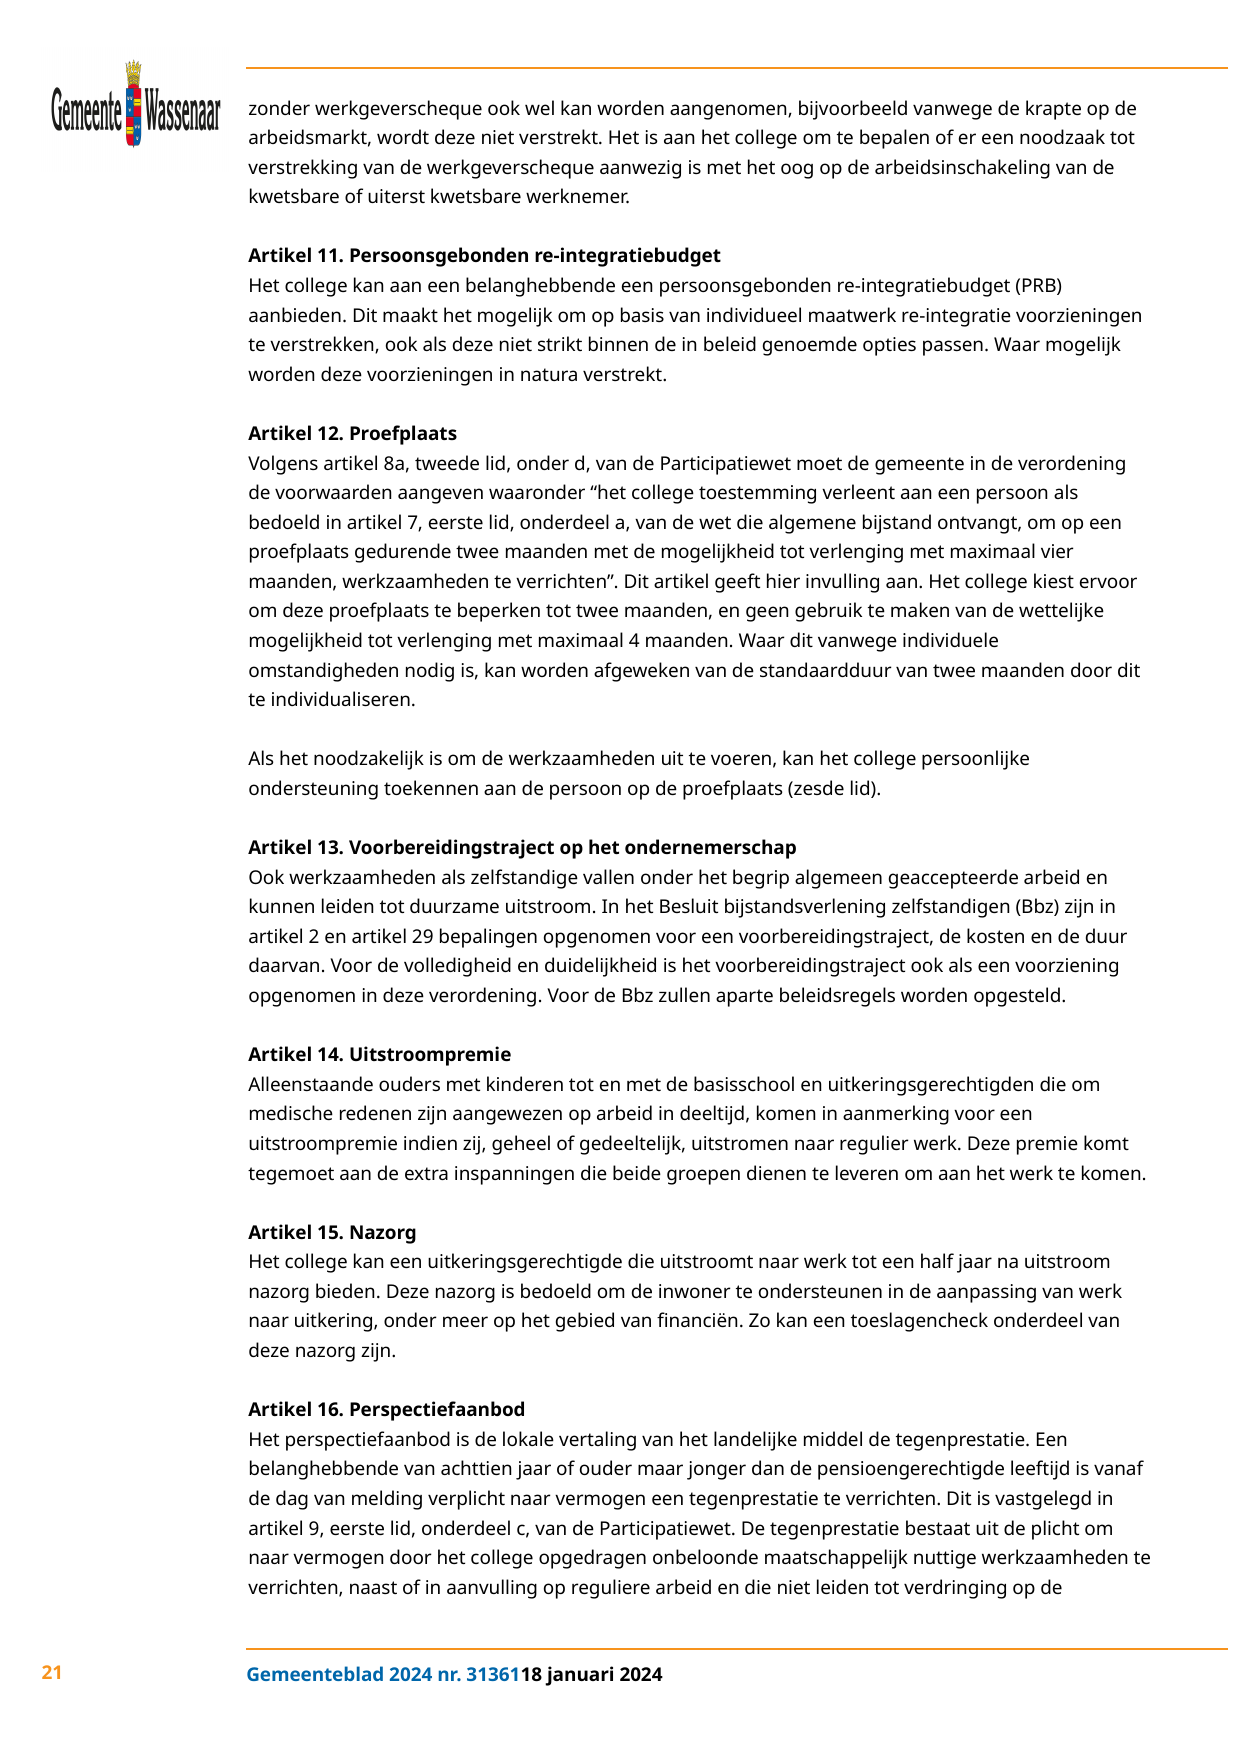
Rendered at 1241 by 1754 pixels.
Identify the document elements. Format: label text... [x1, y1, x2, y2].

text Artikel 13. Voorbereidingstraject op het ondernemerschap [248, 834, 1152, 860]
text Artikel 11. Persoonsgebonden re-integratiebudget [248, 243, 1152, 268]
text Het college kan aan een belanghebbende een persoonsgebonden re-integratiebudget (PRB) aanbieden. Dit maakt het mogelijk om op basis van individueel maatwerk re-integratie voorzieningen te verstrekken, ook als deze niet strikt binnen de in beleid genoemde opties passen. Waar mogelijk worden deze voorzieningen in natura verstrekt. [248, 272, 1152, 387]
text Artikel 16. Perspectiefaanbod [248, 1396, 1152, 1422]
text Artikel 15. Nazorg [248, 1219, 1152, 1245]
text Het college kan een uitkeringsgerechtigde die uitstroomt naar werk tot een half jaar na uitstroom nazorg bieden. Deze nazorg is bedoeld om de inwoner te ondersteunen in de aanpassing van werk naar uitkering, onder meer op het gebied van financiën. Zo kan een toeslagencheck onderdeel van deze nazorg zijn. [248, 1248, 1152, 1363]
picture [41, 47, 231, 172]
text Ook werkzaamheden als zelfstandige vallen onder het begrip algemeen geaccepteerde arbeid en kunnen leiden tot duurzame uitstroom. In het Besluit bijstandsverlening zelfstandigen (Bbz) zijn in artikel 2 en artikel 29 bepalingen opgenomen voor een voorbereidingstraject, de kosten en de duur daarvan. Voor de volledigheid en duidelijkheid is het voorbereidingstraject ook als een voorziening opgenomen in deze verordening. Voor de Bbz zullen aparte beleidsregels worden opgesteld. [248, 864, 1152, 1008]
text Artikel 14. Uitstroompremie [248, 1041, 1152, 1067]
text zonder werkgeverscheque ook wel kan worden aangenomen, bijvoorbeeld vanwege de krapte op de arbeidsmarkt, wordt deze niet verstrekt. Het is aan het college om te bepalen of er een noodzaak tot verstrekking van de werkgeverscheque aanwezig is met het oog op de arbeidsinschakeling van de kwetsbare of uiterst kwetsbare werknemer. [248, 95, 1152, 209]
text Artikel 12. Proefplaats [248, 420, 1152, 446]
text Alleenstaande ouders met kinderen tot en met de basisschool en uitkeringsgerechtigden die om medische redenen zijn aangewezen op arbeid in deeltijd, komen in aanmerking voor een uitstroompremie indien zij, geheel of gedeeltelijk, uitstromen naar regulier werk. Deze premie komt tegemoet aan de extra inspanningen die beide groepen dienen te leveren om aan het werk te komen. [248, 1071, 1152, 1186]
text Als het noodzakelijk is om de werkzaamheden uit te voeren, kan het college persoonlijke ondersteuning toekennen aan de persoon op de proefplaats (zesde lid). [248, 746, 1152, 801]
text Het perspectiefaanbod is de lokale vertaling van het landelijke middel de tegenprestatie. Een belanghebbende van achttien jaar of ouder maar jonger dan de pensioengerechtigde leeftijd is vanaf de dag van melding verplicht naar vermogen een tegenprestatie te verrichten. Dit is vastgelegd in artikel 9, eerste lid, onderdeel c, van de Participatiewet. De tegenprestatie bestaat uit de plicht om naar vermogen door het college opgedragen onbeloonde maatschappelijk nuttige werkzaamheden te verrichten, naast of in aanvulling op reguliere arbeid en die niet leiden tot verdringing op de [248, 1426, 1152, 1600]
text Volgens artikel 8a, tweede lid, onder d, van de Participatiewet moet de gemeente in de verordening de voorwaarden aangeven waaronder “het college toestemming verleent aan een persoon als bedoeld in artikel 7, eerste lid, onderdeel a, van de wet die algemene bijstand ontvangt, om op een proefplaats gedurende twee maanden met de mogelijkheid tot verlenging met maximaal vier maanden, werkzaamheden te verrichten”. Dit artikel geeft hier invulling aan. Het college kiest ervoor om deze proefplaats te beperken tot twee maanden, en geen gebruik te maken van de wettelijke mogelijkheid tot verlenging met maximaal 4 maanden. Waar dit vanwege individuele omstandigheden nodig is, kan worden afgeweken van de standaardduur van twee maanden door dit te individualiseren. [248, 450, 1152, 712]
